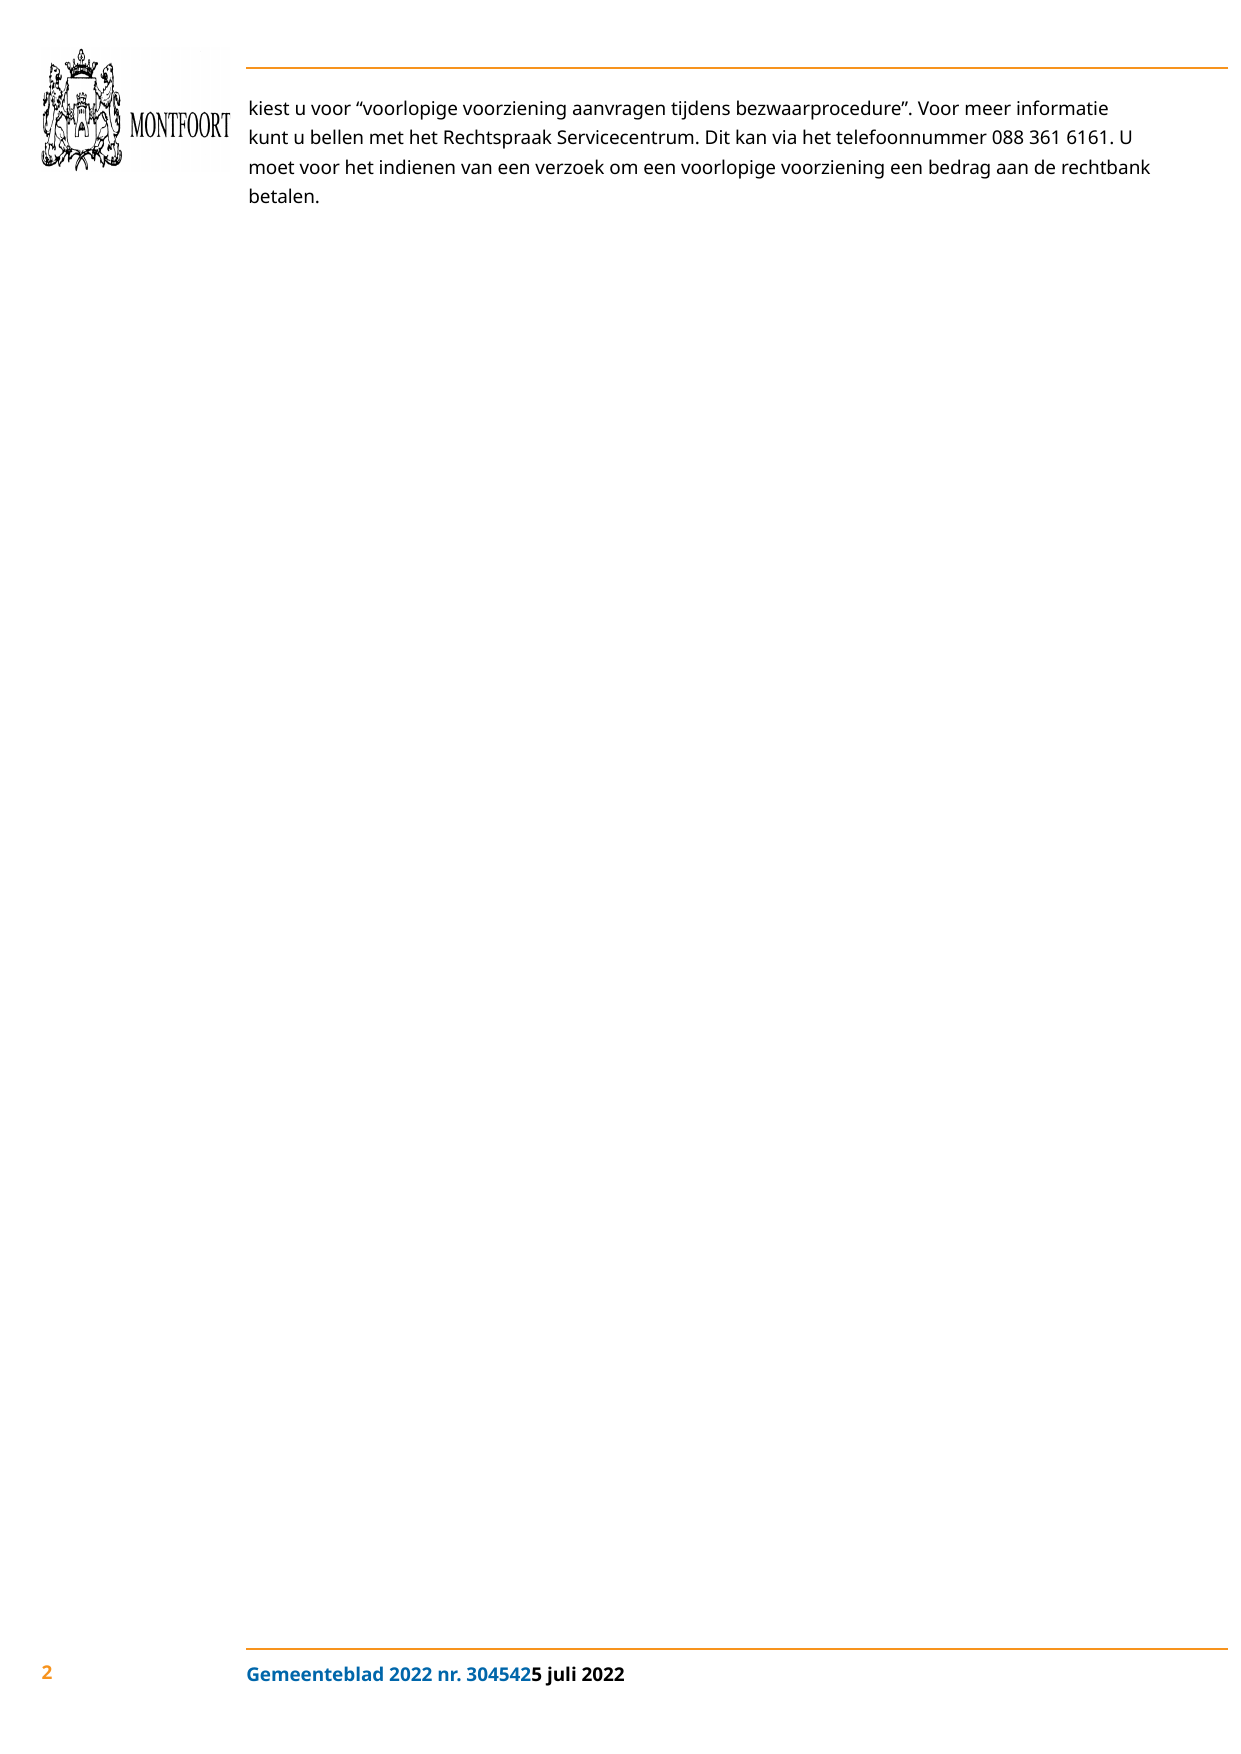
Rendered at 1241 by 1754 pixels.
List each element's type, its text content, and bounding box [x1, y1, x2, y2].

picture [41, 47, 231, 172]
text kiest u voor “voorlopige voorziening aanvragen tijdens bezwaarprocedure”. Voor meer informatie kunt u bellen met het Rechtspraak Servicecentrum. Dit kan via het telefoonnummer 088 361 6161. U moet voor het indienen van een verzoek om een voorlopige voorziening een bedrag aan de rechtbank betalen. [248, 95, 1152, 209]
